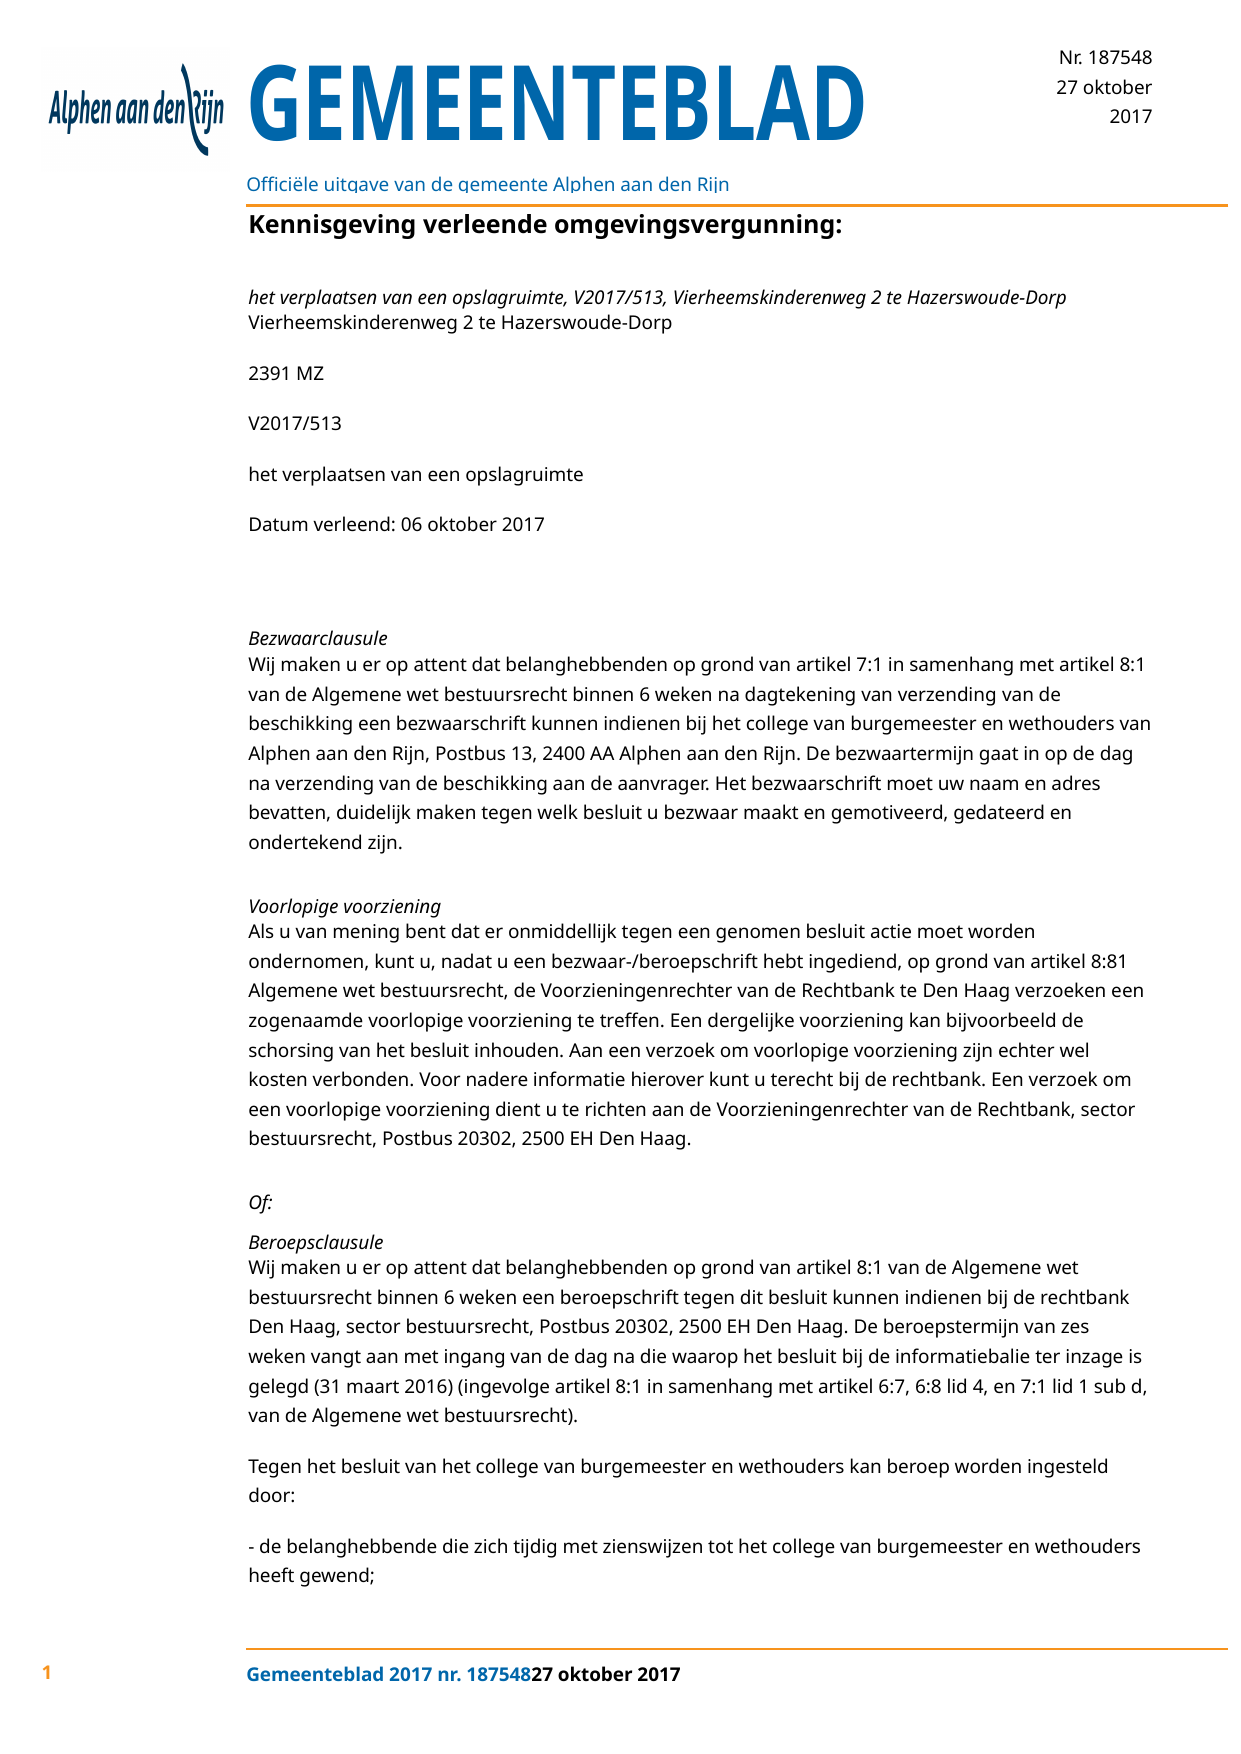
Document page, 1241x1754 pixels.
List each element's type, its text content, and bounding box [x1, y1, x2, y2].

text Bezwaarclausule [248, 626, 1152, 651]
text het verplaatsen van een opslagruimte [248, 461, 1152, 487]
text Kennisgeving verleende omgevingsvergunning: [248, 207, 1152, 241]
text Tegen het besluit van het college van burgemeester en wethouders kan beroep worden ingesteld door: [248, 1453, 1152, 1508]
text Beroepsclausule [248, 1229, 1152, 1254]
text Of: [248, 1189, 1152, 1215]
text 2391 MZ [248, 360, 1152, 386]
text Als u van mening bent dat er onmiddellijk tegen een genomen besluit actie moet worden ondernomen, kunt u, nadat u een bezwaar-/beroepschrift hebt ingediend, op grond van artikel 8:81 Algemene wet bestuursrecht, de Voorzieningenrechter van de Rechtbank te Den Haag verzoeken een zogenaamde voorlopige voorziening te treffen. Een dergelijke voorziening kan bijvoorbeeld de schorsing van het besluit inhouden. Aan een verzoek om voorlopige voorziening zijn echter wel kosten verbonden. Voor nadere informatie hierover kunt u terecht bij de rechtbank. Een verzoek om een voorlopige voorziening dient u te richten aan de Voorzieningenrechter van de Rechtbank, sector bestuursrecht, Postbus 20302, 2500 EH Den Haag. [248, 918, 1152, 1151]
picture [41, 47, 231, 172]
text Wij maken u er op attent dat belanghebbenden op grond van artikel 7:1 in samenhang met artikel 8:1 van de Algemene wet bestuursrecht binnen 6 weken na dagtekening van verzending van de beschikking een bezwaarschrift kunnen indienen bij het college van burgemeester en wethouders van Alphen aan den Rijn, Postbus 13, 2400 AA Alphen aan den Rijn. De bezwaartermijn gaat in op de dag na verzending van de beschikking aan de aanvrager. Het bezwaarschrift moet uw naam en adres bevatten, duidelijk maken tegen welk besluit u bezwaar maakt en gemotiveerd, gedateerd en ondertekend zijn. [248, 651, 1152, 854]
text Datum verleend: 06 oktober 2017 [248, 511, 1152, 537]
text het verplaatsen van een opslagruimte, V2017/513, Vierheemskinderenweg 2 te Hazerswoude-Dorp [248, 284, 1152, 309]
text Voorlopige voorziening [248, 893, 1152, 918]
text - de belanghebbende die zich tijdig met zienswijzen tot het college van burgemeester en wethouders heeft gewend; [248, 1533, 1152, 1588]
text Wij maken u er op attent dat belanghebbenden op grond van artikel 8:1 van de Algemene wet bestuursrecht binnen 6 weken een beroepschrift tegen dit besluit kunnen indienen bij de rechtbank Den Haag, sector bestuursrecht, Postbus 20302, 2500 EH Den Haag. De beroepstermijn van zes weken vangt aan met ingang van de dag na die waarop het besluit bij de informatiebalie ter inzage is gelegd (31 maart 2016) (ingevolge artikel 8:1 in samenhang met artikel 6:7, 6:8 lid 4, en 7:1 lid 1 sub d, van de Algemene wet bestuursrecht). [248, 1254, 1152, 1428]
text V2017/513 [248, 410, 1152, 436]
text Vierheemskinderenweg 2 te Hazerswoude-Dorp [248, 309, 1152, 335]
